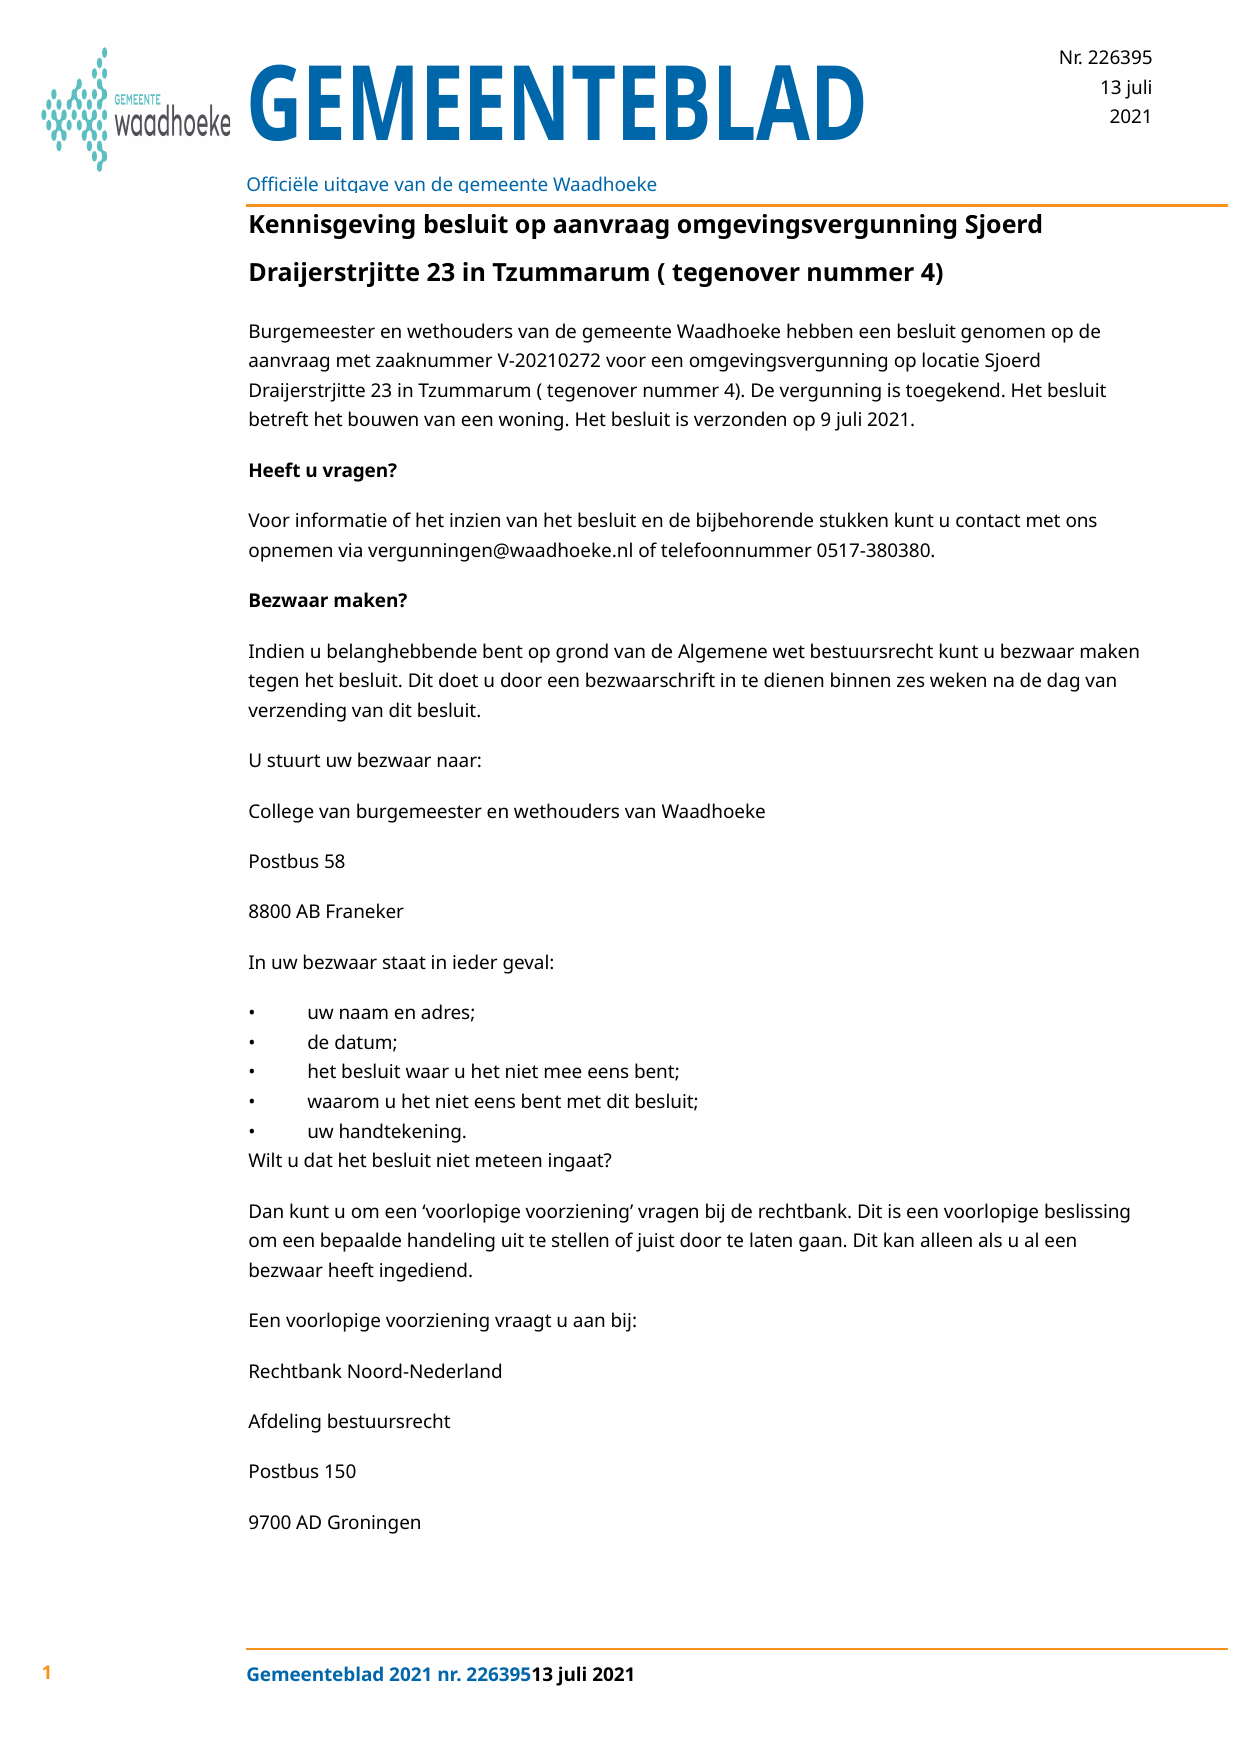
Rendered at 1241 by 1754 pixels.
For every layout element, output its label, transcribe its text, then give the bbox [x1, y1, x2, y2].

text Postbus 58 [248, 848, 1152, 874]
text Indien u belanghebbende bent op grond van de Algemene wet bestuursrecht kunt u bezwaar maken tegen het besluit. Dit doet u door een bezwaarschrift in te dienen binnen zes weken na de dag van verzending van dit besluit. [248, 638, 1152, 723]
list uw naam en adres; [248, 999, 1152, 1025]
text In uw bezwaar staat in ieder geval: [248, 949, 1152, 975]
text Voor informatie of het inzien van het besluit en de bijbehorende stukken kunt u contact met ons opnemen via vergunningen@waadhoeke.nl of telefoonnummer 0517-380380. [248, 507, 1152, 563]
text College van burgemeester en wethouders van Waadhoeke [248, 798, 1152, 824]
list het besluit waar u het niet mee eens bent; [248, 1059, 1152, 1084]
text 8800 AB Franeker [248, 899, 1152, 924]
text Wilt u dat het besluit niet meteen ingaat? [248, 1147, 1152, 1173]
picture [41, 47, 231, 172]
text Bezwaar maken? [248, 587, 1152, 613]
text Postbus 150 [248, 1459, 1152, 1484]
text U stuurt uw bezwaar naar: [248, 747, 1152, 773]
list de datum; [248, 1029, 1152, 1055]
list uw handtekening. [248, 1118, 1152, 1144]
text Burgemeester en wethouders van de gemeente Waadhoeke hebben een besluit genomen op de aanvraag met zaaknummer V-20210272 voor een omgevingsvergunning op locatie Sjoerd Draijerstrjitte 23 in Tzummarum ( tegenover nummer 4). De vergunning is toegekend. Het besluit betreft het bouwen van een woning. Het besluit is verzonden op 9 juli 2021. [248, 318, 1152, 432]
text Afdeling bestuursrecht [248, 1408, 1152, 1434]
text Rechtbank Noord-Nederland [248, 1358, 1152, 1384]
text Dan kunt u om een ‘voorlopige voorziening’ vragen bij de rechtbank. Dit is een voorlopige beslissing om een bepaalde handeling uit te stellen of juist door te laten gaan. Dit kan alleen als u al een bezwaar heeft ingediend. [248, 1198, 1152, 1283]
text 9700 AD Groningen [248, 1509, 1152, 1535]
text Kennisgeving besluit op aanvraag omgevingsvergunning Sjoerd Draijerstrjitte 23 in Tzummarum ( tegenover nummer 4) [248, 207, 1152, 288]
list waarom u het niet eens bent met dit besluit; [248, 1088, 1152, 1114]
text Heeft u vragen? [248, 457, 1152, 483]
text Een voorlopige voorziening vraagt u aan bij: [248, 1307, 1152, 1333]
